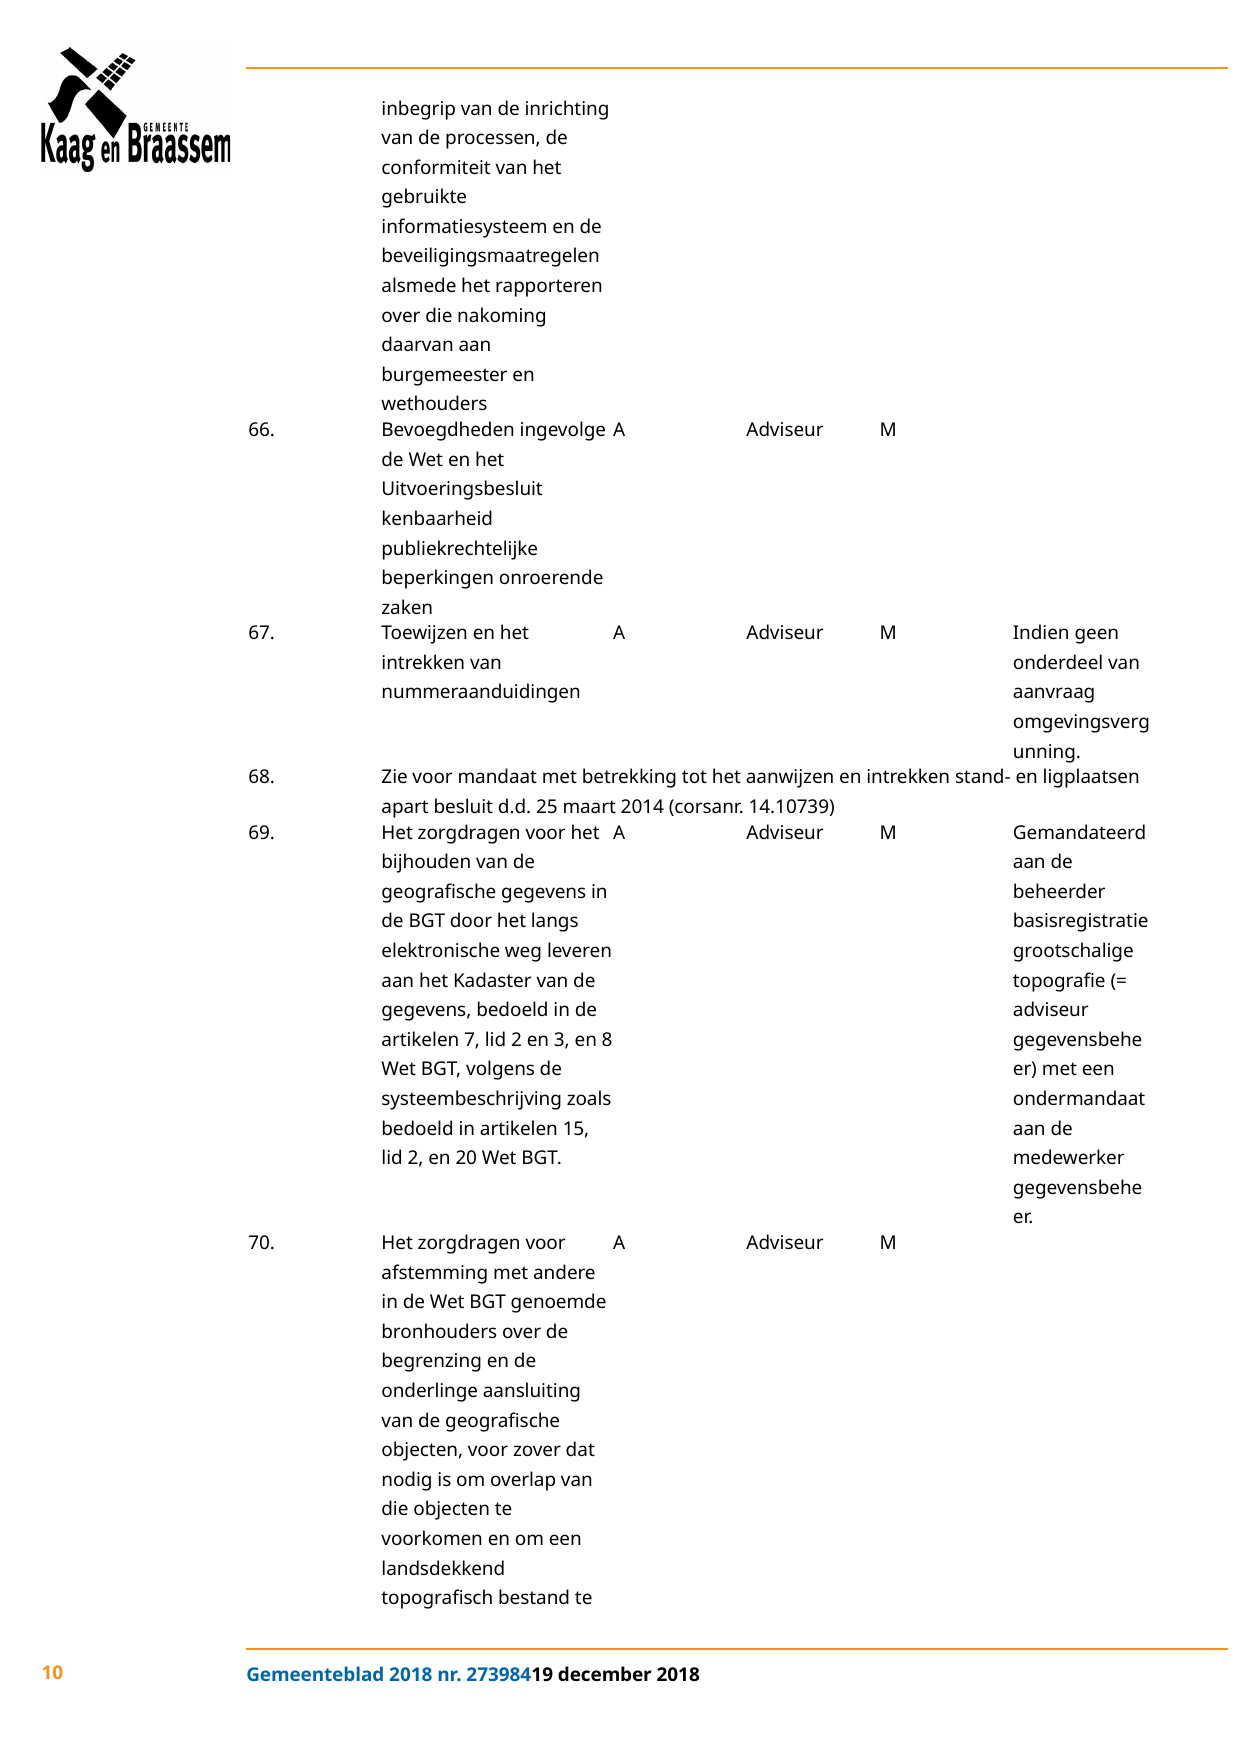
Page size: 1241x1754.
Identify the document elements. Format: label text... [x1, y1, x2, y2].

table_cell Het zorgdragen voor afstemming met andere in de Wet BGT genoemde bronhouders over de begrenzing en de onderlinge aansluiting van de geografische objecten, voor zover dat nodig is om overlap van die objecten te voorkomen en om een landsdekkend topografisch bestand te [381, 1229, 613, 1610]
table_cell inbegrip van de inrichting van de processen, de conformiteit van het gebruikte informatiesysteem en de beveiligingsmaatregelen alsmede het rapporteren over die nakoming daarvan aan burgemeester en wethouders [381, 95, 613, 416]
table_cell A [613, 416, 746, 619]
table_cell Adviseur [746, 620, 879, 764]
table_cell M [879, 1229, 1013, 1610]
table_cell [746, 95, 879, 416]
table_cell Adviseur [746, 819, 879, 1229]
table_cell [879, 95, 1013, 416]
table_cell Het zorgdragen voor het bijhouden van de geografische gegevens in de BGT door het langs elektronische weg leveren aan het Kadaster van de gegevens, bedoeld in de artikelen 7, lid 2 en 3, en 8 Wet BGT, volgens de systeembeschrijving zoals bedoeld in artikelen 15, lid 2, en 20 Wet BGT. [381, 819, 613, 1229]
table_cell [613, 95, 746, 416]
table_cell [248, 95, 381, 416]
table_cell 67. [248, 620, 381, 764]
table_cell Indien geen onderdeel van aanvraag omgevingsvergunning. [1013, 620, 1152, 764]
table_cell A [613, 620, 746, 764]
table_cell Gemandateerd aan de beheerder basisregistratie grootschalige topografie (= adviseur gegevensbeheer) met een ondermandaat aan de medewerker gegevensbeheer. [1013, 819, 1152, 1229]
table_cell M [879, 819, 1013, 1229]
table_cell Adviseur [746, 1229, 879, 1610]
table_cell [1013, 1229, 1152, 1610]
table_cell Bevoegdheden ingevolge de Wet en het Uitvoeringsbesluit kenbaarheid publiekrechtelijke beperkingen onroerende zaken [381, 416, 613, 619]
table_cell 68. [248, 764, 381, 819]
table_cell M [879, 416, 1013, 619]
table_cell A [613, 819, 746, 1229]
table_cell 69. [248, 819, 381, 1229]
table_cell [1013, 416, 1152, 619]
table_cell A [613, 1229, 746, 1610]
table_cell Toewijzen en het intrekken van nummeraanduidingen [381, 620, 613, 764]
table_cell Adviseur [746, 416, 879, 619]
table_cell 66. [248, 416, 381, 619]
table_cell M [879, 620, 1013, 764]
table_cell 70. [248, 1229, 381, 1610]
table_cell Zie voor mandaat met betrekking tot het aanwijzen en intrekken stand- en ligplaatsen apart besluit d.d. 25 maart 2014 (corsanr. 14.10739) [381, 764, 1152, 819]
picture [41, 47, 231, 172]
table_cell [1013, 95, 1152, 416]
